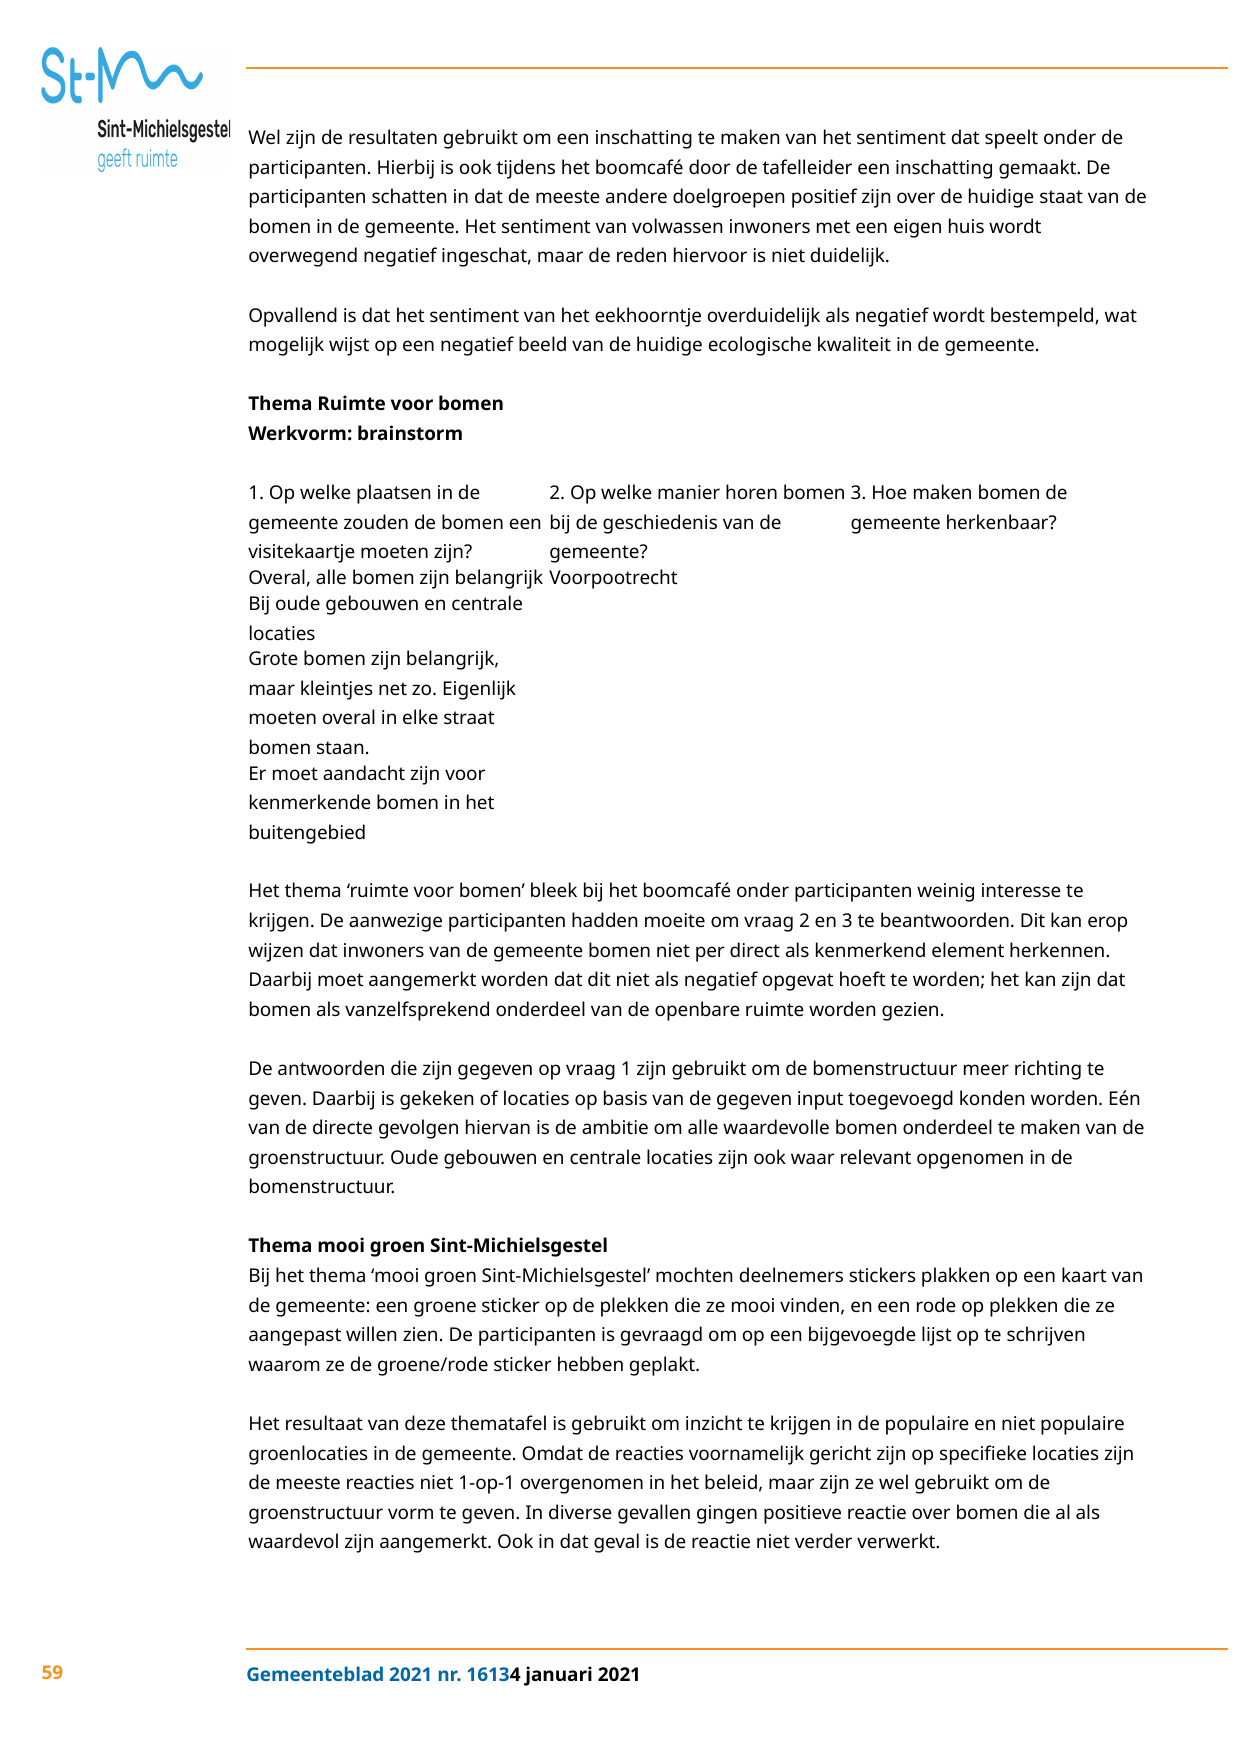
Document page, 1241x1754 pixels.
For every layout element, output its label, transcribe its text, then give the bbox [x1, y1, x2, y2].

text Wel zijn de resultaten gebruikt om een inschatting te maken van het sentiment dat speelt onder de participanten. Hierbij is ook tijdens het boomcafé door de tafelleider een inschatting gemaakt. De participanten schatten in dat de meeste andere doelgroepen positief zijn over de huidige staat van de bomen in de gemeente. Het sentiment van volwassen inwoners met een eigen huis wordt overwegend negatief ingeschat, maar de reden hiervoor is niet duidelijk. [248, 124, 1152, 268]
table_cell [850, 564, 1152, 590]
picture [41, 47, 231, 172]
table_cell [549, 590, 850, 645]
text Werkvorm: brainstorm [248, 420, 1152, 446]
table_cell [850, 590, 1152, 645]
table_cell Grote bomen zijn belangrijk, maar kleintjes net zo. Eigenlijk moeten overal in elke straat bomen staan. [248, 645, 549, 760]
text Opvallend is dat het sentiment van het eekhoorntje overduidelijk als negatief wordt bestempeld, wat mogelijk wijst op een negatief beeld van de huidige ecologische kwaliteit in de gemeente. [248, 302, 1152, 357]
table_cell Er moet aandacht zijn voor kenmerkende bomen in het buitengebied [248, 760, 549, 845]
table_cell [850, 645, 1152, 760]
text Thema mooi groen Sint-Michielsgestel [248, 1233, 1152, 1258]
text Bij het thema ‘mooi groen Sint-Michielsgestel’ mochten deelnemers stickers plakken op een kaart van de gemeente: een groene sticker op de plekken die ze mooi vinden, en een rode op plekken die ze aangepast willen zien. De participanten is gevraagd om op een bijgevoegde lijst op te schrijven waarom ze de groene/rode sticker hebben geplakt. [248, 1262, 1152, 1377]
text Thema Ruimte voor bomen [248, 391, 1152, 416]
table_header 1. Op welke plaatsen in de gemeente zouden de bomen een visitekaartje moeten zijn? [248, 480, 549, 564]
text De antwoorden die zijn gegeven op vraag 1 zijn gebruikt om de bomenstructuur meer richting te geven. Daarbij is gekeken of locaties op basis van de gegeven input toegevoegd konden worden. Eén van de directe gevolgen hiervan is de ambitie om alle waardevolle bomen onderdeel te maken van de groenstructuur. Oude gebouwen en centrale locaties zijn ook waar relevant opgenomen in de bomenstructuur. [248, 1055, 1152, 1199]
table_cell Overal, alle bomen zijn belangrijk [248, 564, 549, 590]
table_header 2. Op welke manier horen bomen bij de geschiedenis van de gemeente? [549, 480, 850, 564]
table_cell Bij oude gebouwen en centrale locaties [248, 590, 549, 645]
text Het resultaat van deze thematafel is gebruikt om inzicht te krijgen in de populaire en niet populaire groenlocaties in de gemeente. Omdat de reacties voornamelijk gericht zijn op specifieke locaties zijn de meeste reacties niet 1-op-1 overgenomen in het beleid, maar zijn ze wel gebruikt om de groenstructuur vorm te geven. In diverse gevallen gingen positieve reactie over bomen die al als waardevol zijn aangemerkt. Ook in dat geval is de reactie niet verder verwerkt. [248, 1410, 1152, 1554]
table_header 3. Hoe maken bomen de gemeente herkenbaar? [850, 480, 1152, 564]
table_cell [549, 760, 850, 845]
table_cell [850, 760, 1152, 845]
table_cell Voorpootrecht [549, 564, 850, 590]
table_cell [549, 645, 850, 760]
text Het thema ‘ruimte voor bomen’ bleek bij het boomcafé onder participanten weinig interesse te krijgen. De aanwezige participanten hadden moeite om vraag 2 en 3 te beantwoorden. Dit kan erop wijzen dat inwoners van de gemeente bomen niet per direct als kenmerkend element herkennen. Daarbij moet aangemerkt worden dat dit niet als negatief opgevat hoeft te worden; het kan zijn dat bomen als vanzelfsprekend onderdeel van de openbare ruimte worden gezien. [248, 878, 1152, 1022]
